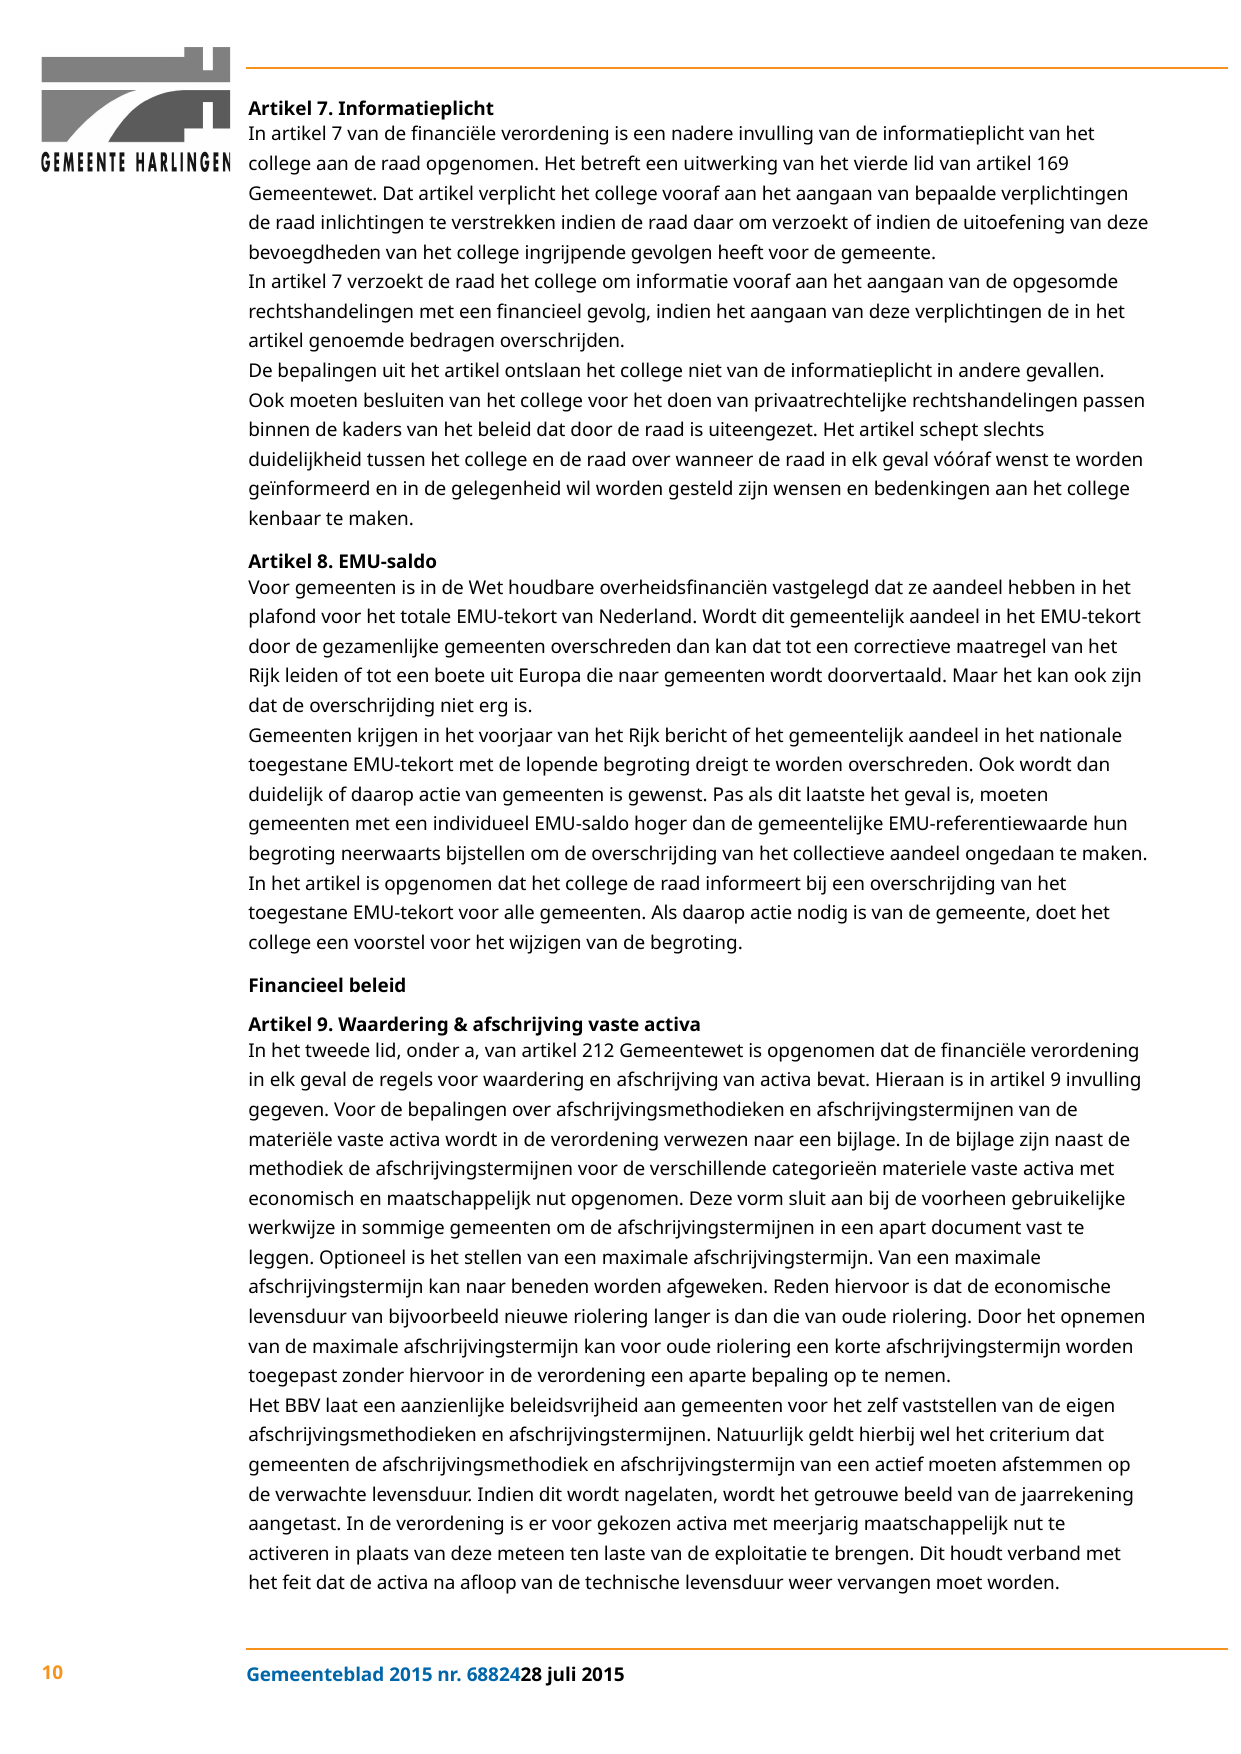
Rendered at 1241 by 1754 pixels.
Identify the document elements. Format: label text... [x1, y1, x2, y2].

text Artikel 7. Informatieplicht [248, 95, 1152, 121]
text Artikel 9. Waardering & afschrijving vaste activa [248, 1011, 1152, 1037]
text Financieel beleid [248, 972, 1152, 998]
text In artikel 7 van de financiële verordening is een nadere invulling van de informatieplicht van het college aan de raad opgenomen. Het betreft een uitwerking van het vierde lid van artikel 169 Gemeentewet. Dat artikel verplicht het college vooraf aan het aangaan van bepaalde verplichtingen de raad inlichtingen te verstrekken indien de raad daar om verzoekt of indien de uitoefening van deze bevoegdheden van het college ingrijpende gevolgen heeft voor de gemeente. [248, 121, 1152, 264]
text Artikel 8. EMU-saldo [248, 548, 1152, 574]
text In het artikel is opgenomen dat het college de raad informeert bij een overschrijding van het toegestane EMU-tekort voor alle gemeenten. Als daarop actie nodig is van de gemeente, doet het college een voorstel voor het wijzigen van de begroting. [248, 870, 1152, 955]
text De bepalingen uit het artikel ontslaan het college niet van de informatieplicht in andere gevallen. [248, 357, 1152, 383]
text Ook moeten besluiten van het college voor het doen van privaatrechtelijke rechtshandelingen passen binnen de kaders van het beleid dat door de raad is uiteengezet. Het artikel schept slechts duidelijkheid tussen het college en de raad over wanneer de raad in elk geval vóóraf wenst te worden geïnformeerd en in de gelegenheid wil worden gesteld zijn wensen en bedenkingen aan het college kenbaar te maken. [248, 387, 1152, 531]
text Het BBV laat een aanzienlijke beleidsvrijheid aan gemeenten voor het zelf vaststellen van de eigen afschrijvingsmethodieken en afschrijvingstermijnen. Natuurlijk geldt hierbij wel het criterium dat gemeenten de afschrijvingsmethodiek en afschrijvingstermijn van een actief moeten afstemmen op de verwachte levensduur. Indien dit wordt nagelaten, wordt het getrouwe beeld van de jaarrekening aangetast. In de verordening is er voor gekozen activa met meerjarig maatschappelijk nut te activeren in plaats van deze meteen ten laste van de exploitatie te brengen. Dit houdt verband met het feit dat de activa na afloop van de technische levensduur weer vervangen moet worden. [248, 1392, 1152, 1595]
text Voor gemeenten is in de Wet houdbare overheidsfinanciën vastgelegd dat ze aandeel hebben in het plafond voor het totale EMU-tekort van Nederland. Wordt dit gemeentelijk aandeel in het EMU-tekort door de gezamenlijke gemeenten overschreden dan kan dat tot een correctieve maatregel van het Rijk leiden of tot een boete uit Europa die naar gemeenten wordt doorvertaald. Maar het kan ook zijn dat de overschrijding niet erg is. [248, 574, 1152, 718]
text Gemeenten krijgen in het voorjaar van het Rijk bericht of het gemeentelijk aandeel in het nationale toegestane EMU-tekort met de lopende begroting dreigt te worden overschreden. Ook wordt dan duidelijk of daarop actie van gemeenten is gewenst. Pas als dit laatste het geval is, moeten gemeenten met een individueel EMU-saldo hoger dan de gemeentelijke EMU-referentiewaarde hun begroting neerwaarts bijstellen om de overschrijding van het collectieve aandeel ongedaan te maken. [248, 722, 1152, 866]
picture [41, 47, 231, 172]
text In het tweede lid, onder a, van artikel 212 Gemeentewet is opgenomen dat de financiële verordening in elk geval de regels voor waardering en afschrijving van activa bevat. Hieraan is in artikel 9 invulling gegeven. Voor de bepalingen over afschrijvingsmethodieken en afschrijvingstermijnen van de materiële vaste activa wordt in de verordening verwezen naar een bijlage. In de bijlage zijn naast de methodiek de afschrijvingstermijnen voor de verschillende categorieën materiele vaste activa met economisch en maatschappelijk nut opgenomen. Deze vorm sluit aan bij de voorheen gebruikelijke werkwijze in sommige gemeenten om de afschrijvingstermijnen in een apart document vast te leggen. Optioneel is het stellen van een maximale afschrijvingstermijn. Van een maximale afschrijvingstermijn kan naar beneden worden afgeweken. Reden hiervoor is dat de economische levensduur van bijvoorbeeld nieuwe riolering langer is dan die van oude riolering. Door het opnemen van de maximale afschrijvingstermijn kan voor oude riolering een korte afschrijvingstermijn worden toegepast zonder hiervoor in de verordening een aparte bepaling op te nemen. [248, 1037, 1152, 1388]
text In artikel 7 verzoekt de raad het college om informatie vooraf aan het aangaan van de opgesomde rechtshandelingen met een financieel gevolg, indien het aangaan van deze verplichtingen de in het artikel genoemde bedragen overschrijden. [248, 268, 1152, 353]
